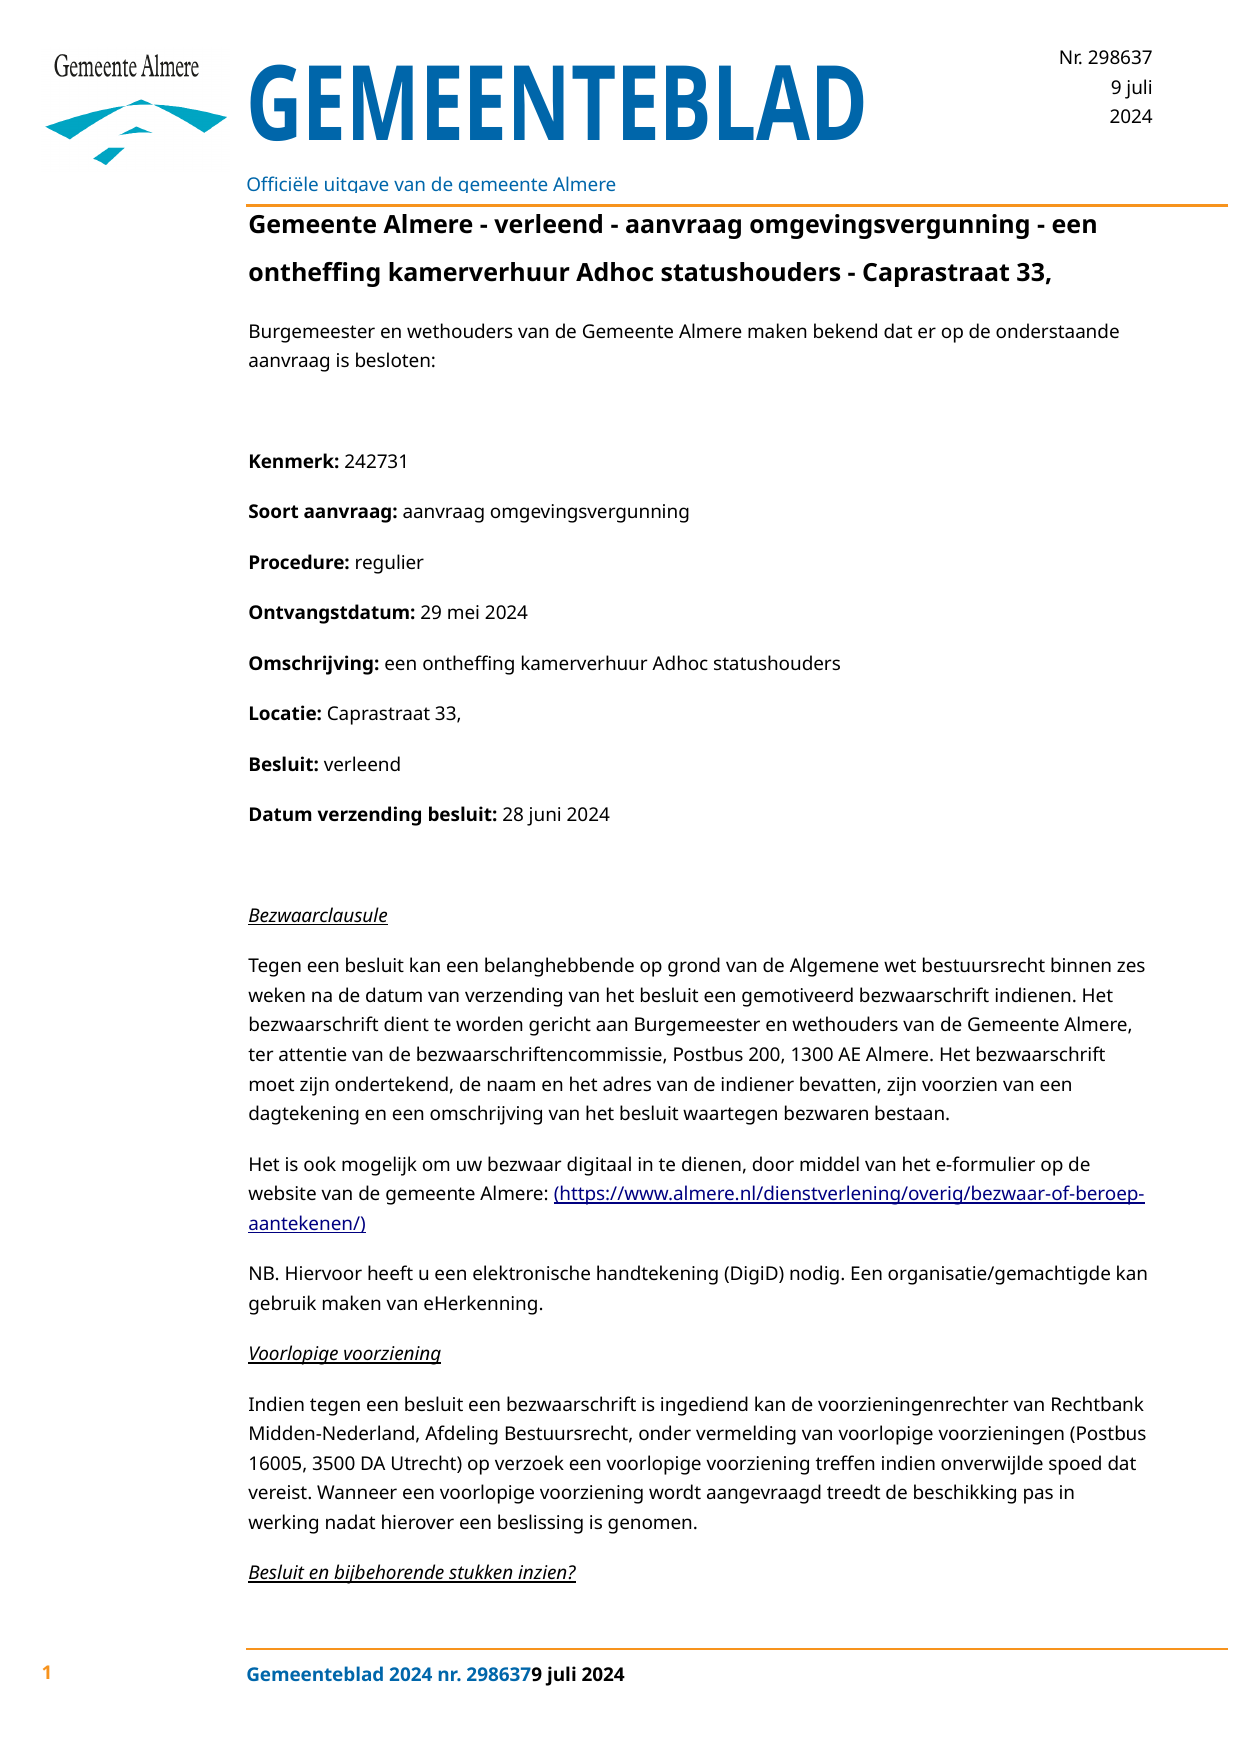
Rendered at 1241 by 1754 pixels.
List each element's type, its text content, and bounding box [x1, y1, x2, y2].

text NB. Hiervoor heeft u een elektronische handtekening (DigiD) nodig. Een organisatie/gemachtigde kan gebruik maken van eHerkenning. [248, 1260, 1152, 1316]
text Indien tegen een besluit een bezwaarschrift is ingediend kan de voorzieningenrechter van Rechtbank Midden-Nederland, Afdeling Bestuursrecht, onder vermelding van voorlopige voorzieningen (Postbus 16005, 3500 DA Utrecht) op verzoek een voorlopige voorziening treffen indien onverwijlde spoed dat vereist. Wanneer een voorlopige voorziening wordt aangevraagd treedt de beschikking pas in werking nadat hierover een beslissing is genomen. [248, 1391, 1152, 1535]
text Voorlopige voorziening [248, 1340, 1152, 1366]
text Procedure: regulier [248, 549, 1152, 575]
text Besluit en bijbehorende stukken inzien? [248, 1559, 1152, 1585]
text Tegen een besluit kan een belanghebbende op grond van de Algemene wet bestuursrecht binnen zes weken na de datum van verzending van het besluit een gemotiveerd bezwaarschrift indienen. Het bezwaarschrift dient te worden gericht aan Burgemeester en wethouders van de Gemeente Almere, ter attentie van de bezwaarschriftencommissie, Postbus 200, 1300 AE Almere. Het bezwaarschrift moet zijn ondertekend, de naam en het adres van de indiener bevatten, zijn voorzien van een dagtekening en een omschrijving van het besluit waartegen bezwaren bestaan. [248, 952, 1152, 1126]
text Soort aanvraag: aanvraag omgevingsvergunning [248, 499, 1152, 524]
text Locatie: Caprastraat 33, [248, 700, 1152, 726]
text Datum verzending besluit: 28 juni 2024 [248, 801, 1152, 827]
text Besluit: verleend [248, 751, 1152, 777]
text Het is ook mogelijk om uw bezwaar digitaal in te dienen, door middel van het e-formulier op de website van de gemeente Almere: (https://www.almere.nl/dienstverlening/overig/bezwaar-of-beroep-aantekenen/) [248, 1151, 1152, 1236]
picture [41, 47, 231, 172]
text Gemeente Almere - verleend - aanvraag omgevingsvergunning - een ontheffing kamerverhuur Adhoc statushouders - Caprastraat 33, [248, 207, 1152, 288]
text Bezwaarclausule [248, 902, 1152, 928]
text Kenmerk: 242731 [248, 448, 1152, 474]
text Burgemeester en wethouders van de Gemeente Almere maken bekend dat er op de onderstaande aanvraag is besloten: [248, 318, 1152, 373]
text Omschrijving: een ontheffing kamerverhuur Adhoc statushouders [248, 650, 1152, 676]
text Ontvangstdatum: 29 mei 2024 [248, 599, 1152, 625]
